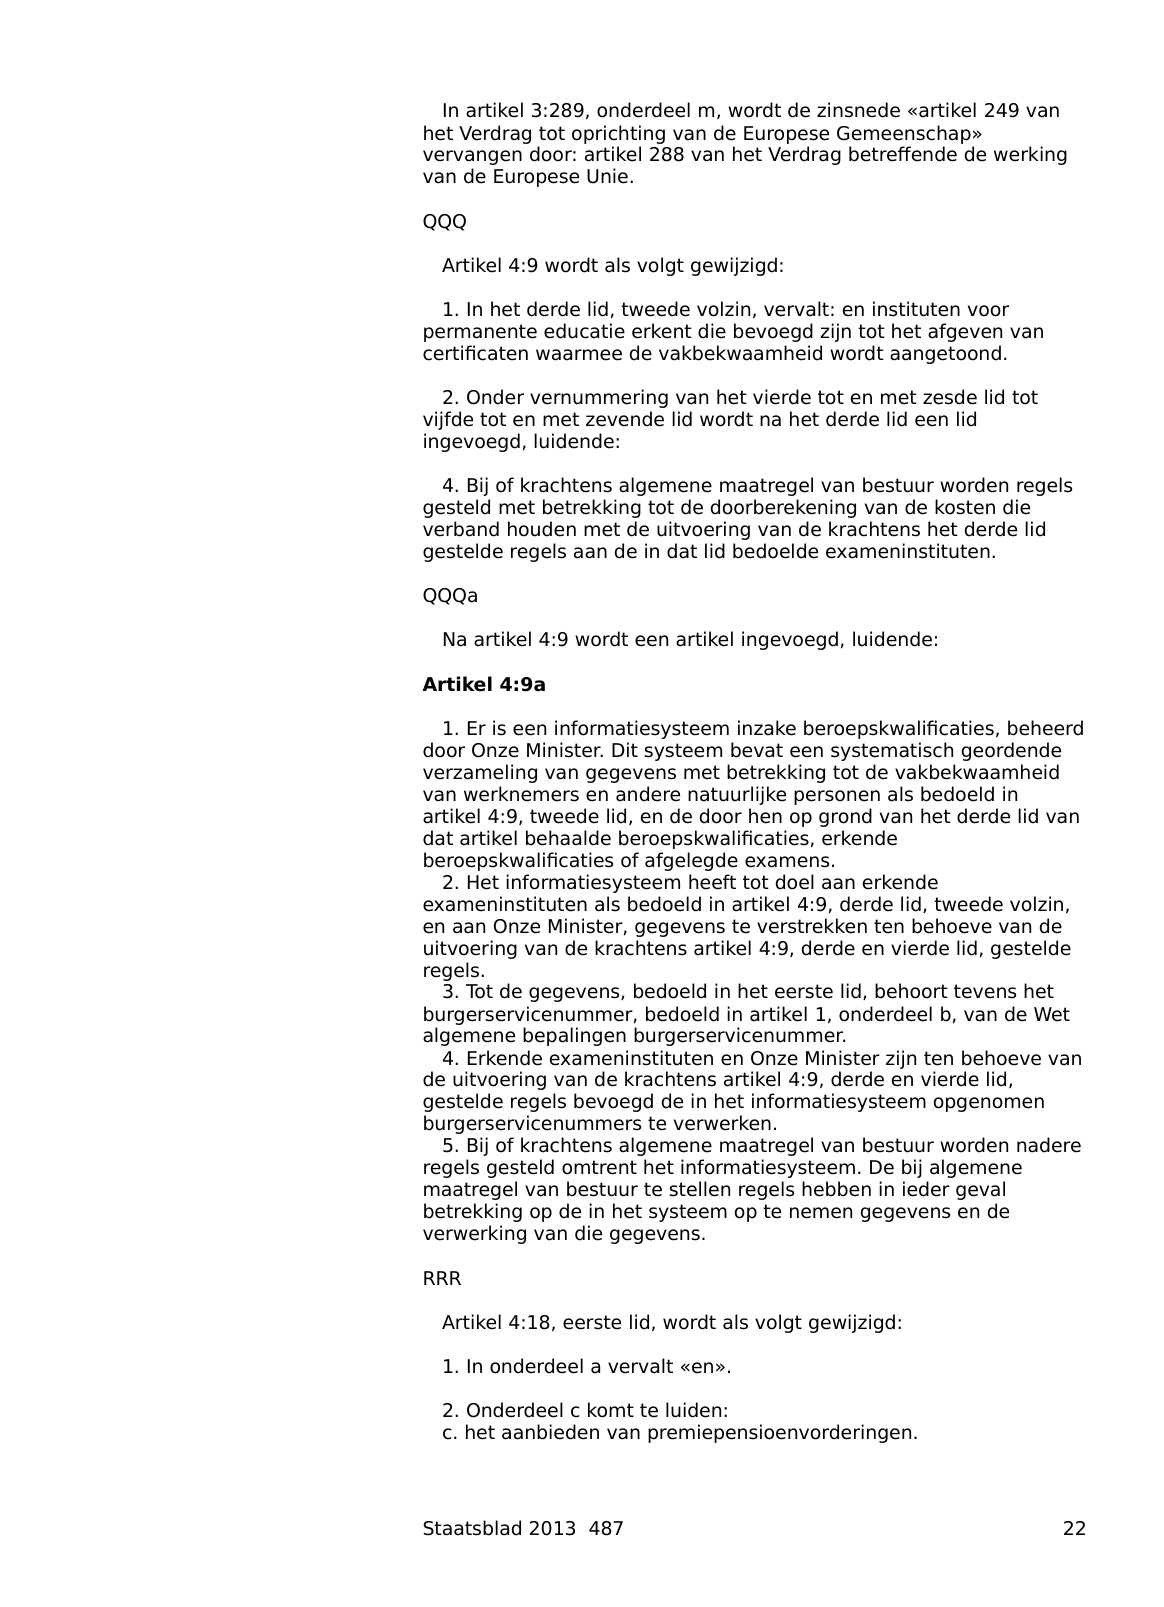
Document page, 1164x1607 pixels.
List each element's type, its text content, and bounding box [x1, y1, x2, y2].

text QQQa [422, 585, 1087, 607]
text 5. Bij of krachtens algemene maatregel van bestuur worden nadere regels gesteld omtrent het informatiesysteem. De bij algemene maatregel van bestuur te stellen regels hebben in ieder geval betrekking op de in het systeem op te nemen gegevens en de verwerking van die gegevens. [422, 1135, 1087, 1245]
text 1. In het derde lid, tweede volzin, vervalt: en instituten voor permanente educatie erkent die bevoegd zijn tot het afgeven van certificaten waarmee de vakbekwaamheid wordt aangetoond. [422, 299, 1087, 365]
text 2. Onder vernummering van het vierde tot en met zesde lid tot vijfde tot en met zevende lid wordt na het derde lid een lid ingevoegd, luidende: [422, 387, 1087, 453]
text Artikel 4:18, eerste lid, wordt als volgt gewijzigd: [422, 1312, 1087, 1333]
text Na artikel 4:9 wordt een artikel ingevoegd, luidende: [422, 629, 1087, 651]
text RRR [422, 1267, 1087, 1289]
text 2. Onderdeel c komt te luiden: [422, 1400, 1087, 1422]
text c. het aanbieden van premiepensioenvorderingen. [422, 1422, 1087, 1444]
text In artikel 3:289, onderdeel m, wordt de zinsnede «artikel 249 van het Verdrag tot oprichting van de Europese Gemeenschap» vervangen door: artikel 288 van het Verdrag betreffende de werking van de Europese Unie. [422, 100, 1087, 188]
text 4. Erkende exameninstituten en Onze Minister zijn ten behoeve van de uitvoering van de krachtens artikel 4:9, derde en vierde lid, gestelde regels bevoegd de in het informatiesysteem opgenomen burgerservicenummers te verwerken. [422, 1047, 1087, 1135]
text QQQ [422, 211, 1087, 232]
text 4. Bij of krachtens algemene maatregel van bestuur worden regels gesteld met betrekking tot de doorberekening van de kosten die verband houden met de uitvoering van de krachtens het derde lid gestelde regels aan de in dat lid bedoelde exameninstituten. [422, 475, 1087, 563]
text 1. In onderdeel a vervalt «en». [422, 1356, 1087, 1378]
text 2. Het informatiesysteem heeft tot doel aan erkende exameninstituten als bedoeld in artikel 4:9, derde lid, tweede volzin, en aan Onze Minister, gegevens te verstrekken ten behoeve van de uitvoering van de krachtens artikel 4:9, derde en vierde lid, gestelde regels. [422, 872, 1087, 981]
subtitle Artikel 4:9a [422, 673, 1087, 696]
text 3. Tot de gegevens, bedoeld in het eerste lid, behoort tevens het burgerservicenummer, bedoeld in artikel 1, onderdeel b, van de Wet algemene bepalingen burgerservicenummer. [422, 981, 1087, 1047]
text Artikel 4:9 wordt als volgt gewijzigd: [422, 255, 1087, 277]
text 1. Er is een informatiesysteem inzake beroepskwalificaties, beheerd door Onze Minister. Dit systeem bevat een systematisch geordende verzameling van gegevens met betrekking tot de vakbekwaamheid van werknemers en andere natuurlijke personen als bedoeld in artikel 4:9, tweede lid, en de door hen op grond van het derde lid van dat artikel behaalde beroepskwalificaties, erkende beroepskwalificaties of afgelegde examens. [422, 718, 1087, 872]
